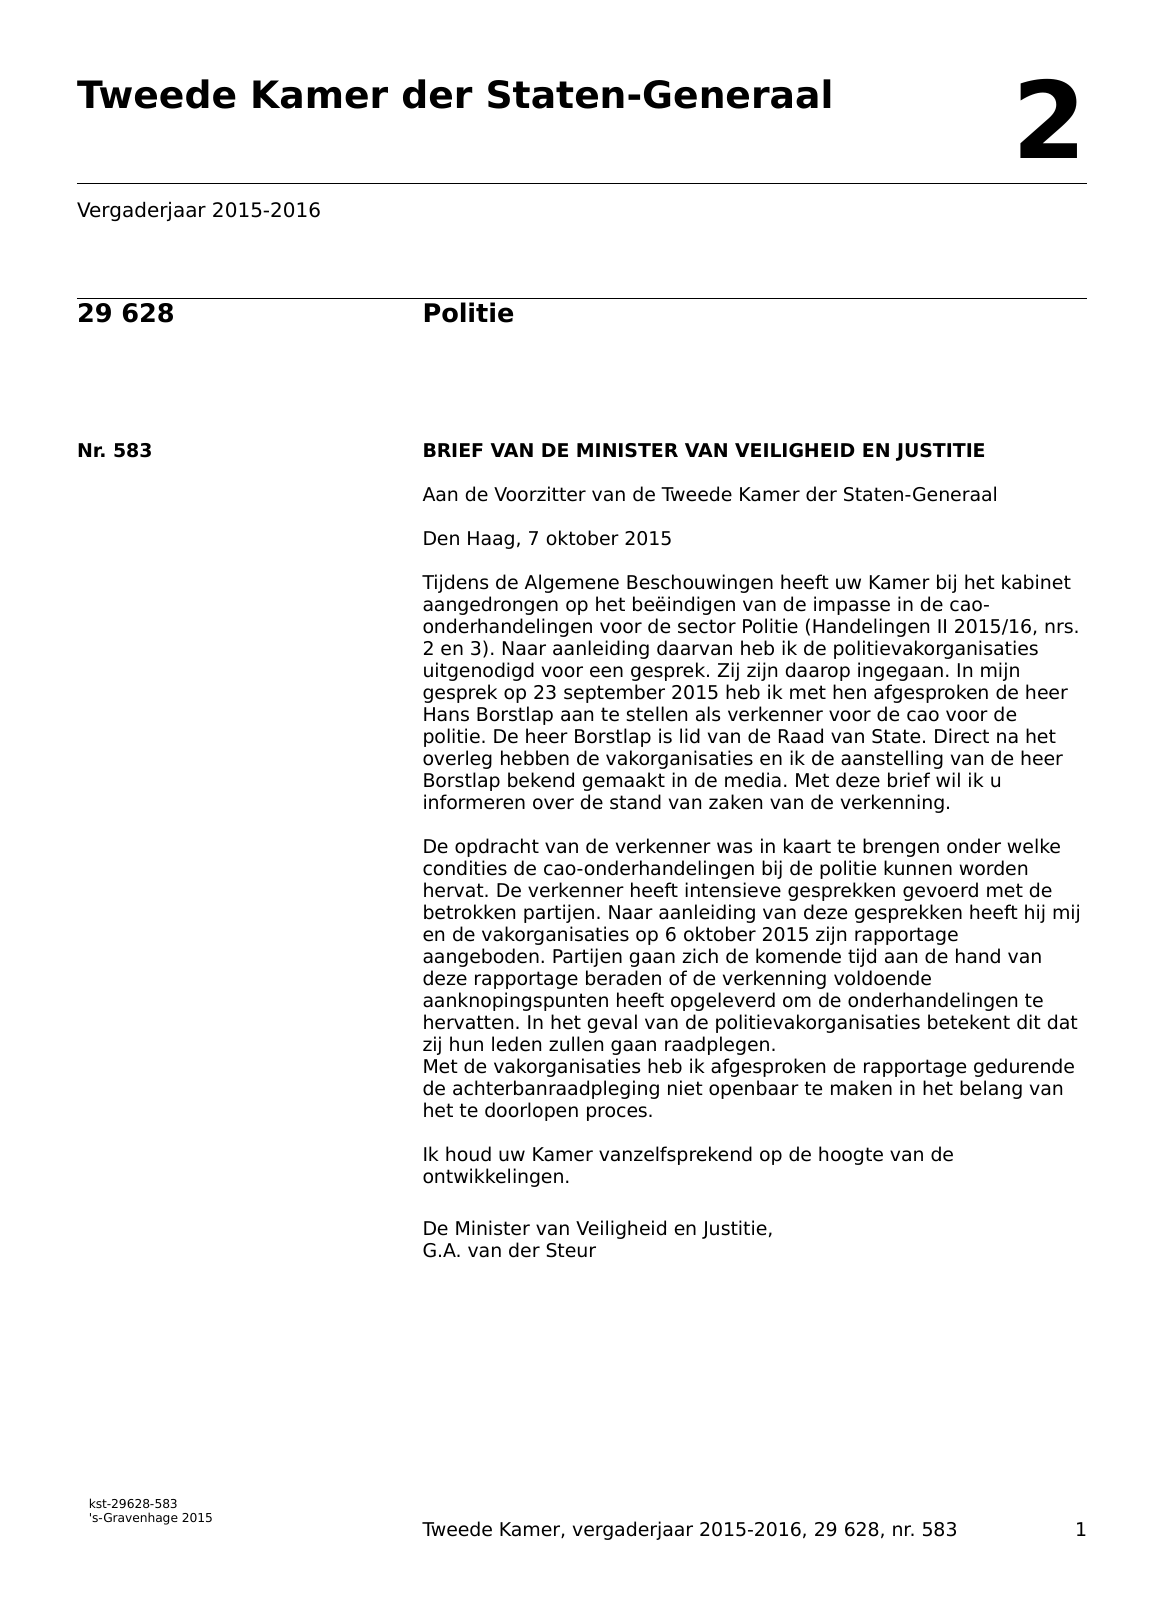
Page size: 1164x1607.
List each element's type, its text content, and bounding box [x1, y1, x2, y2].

text De opdracht van de verkenner was in kaart te brengen onder welke condities de cao-onderhandelingen bij de politie kunnen worden hervat. De verkenner heeft intensieve gesprekken gevoerd met de betrokken partijen. Naar aanleiding van deze gesprekken heeft hij mij en de vakorganisaties op 6 oktober 2015 zijn rapportage aangeboden. Partijen gaan zich de komende tijd aan de hand van deze rapportage beraden of de verkenning voldoende aanknopingspunten heeft opgeleverd om de onderhandelingen te hervatten. In het geval van de politievakorganisaties betekent dit dat zij hun leden zullen gaan raadplegen. [422, 836, 1087, 1056]
text Den Haag, 7 oktober 2015 [422, 528, 1087, 550]
subtitle Nr. 583 BRIEF VAN DE MINISTER VAN VEILIGHEID EN JUSTITIE [77, 440, 1087, 462]
text Tijdens de Algemene Beschouwingen heeft uw Kamer bij het kabinet aangedrongen op het beëindigen van de impasse in de cao-onderhandelingen voor de sector Politie (Handelingen II 2015/16, nrs. 2 en 3). Naar aanleiding daarvan heb ik de politievakorganisaties uitgenodigd voor een gesprek. Zij zijn daarop ingegaan. In mijn gesprek op 23 september 2015 heb ik met hen afgesproken de heer Hans Borstlap aan te stellen als verkenner voor de cao voor de politie. De heer Borstlap is lid van de Raad van State. Direct na het overleg hebben de vakorganisaties en ik de aanstelling van de heer Borstlap bekend gemaakt in de media. Met deze brief wil ik u informeren over de stand van zaken van de verkenning. [422, 572, 1087, 814]
table_header 2 [886, 59, 1087, 183]
table_header Tweede Kamer der Staten-Generaal [77, 59, 886, 183]
text 's-Gravenhage 2015 [88, 1511, 323, 1525]
text kst-29628-583 [88, 1497, 323, 1511]
text Ik houd uw Kamer vanzelfsprekend op de hoogte van de ontwikkelingen. [422, 1144, 1087, 1188]
text Aan de Voorzitter van de Tweede Kamer der Staten-Generaal [422, 484, 1087, 506]
text Met de vakorganisaties heb ik afgesproken de rapportage gedurende de achterbanraadpleging niet openbaar te maken in het belang van het te doorlopen proces. [422, 1056, 1087, 1122]
text De Minister van Veiligheid en Justitie, G.A. van der Steur [422, 1218, 1087, 1262]
subtitle 29 628 Politie [77, 299, 1087, 329]
table_cell Vergaderjaar 2015-2016 [77, 184, 1087, 298]
